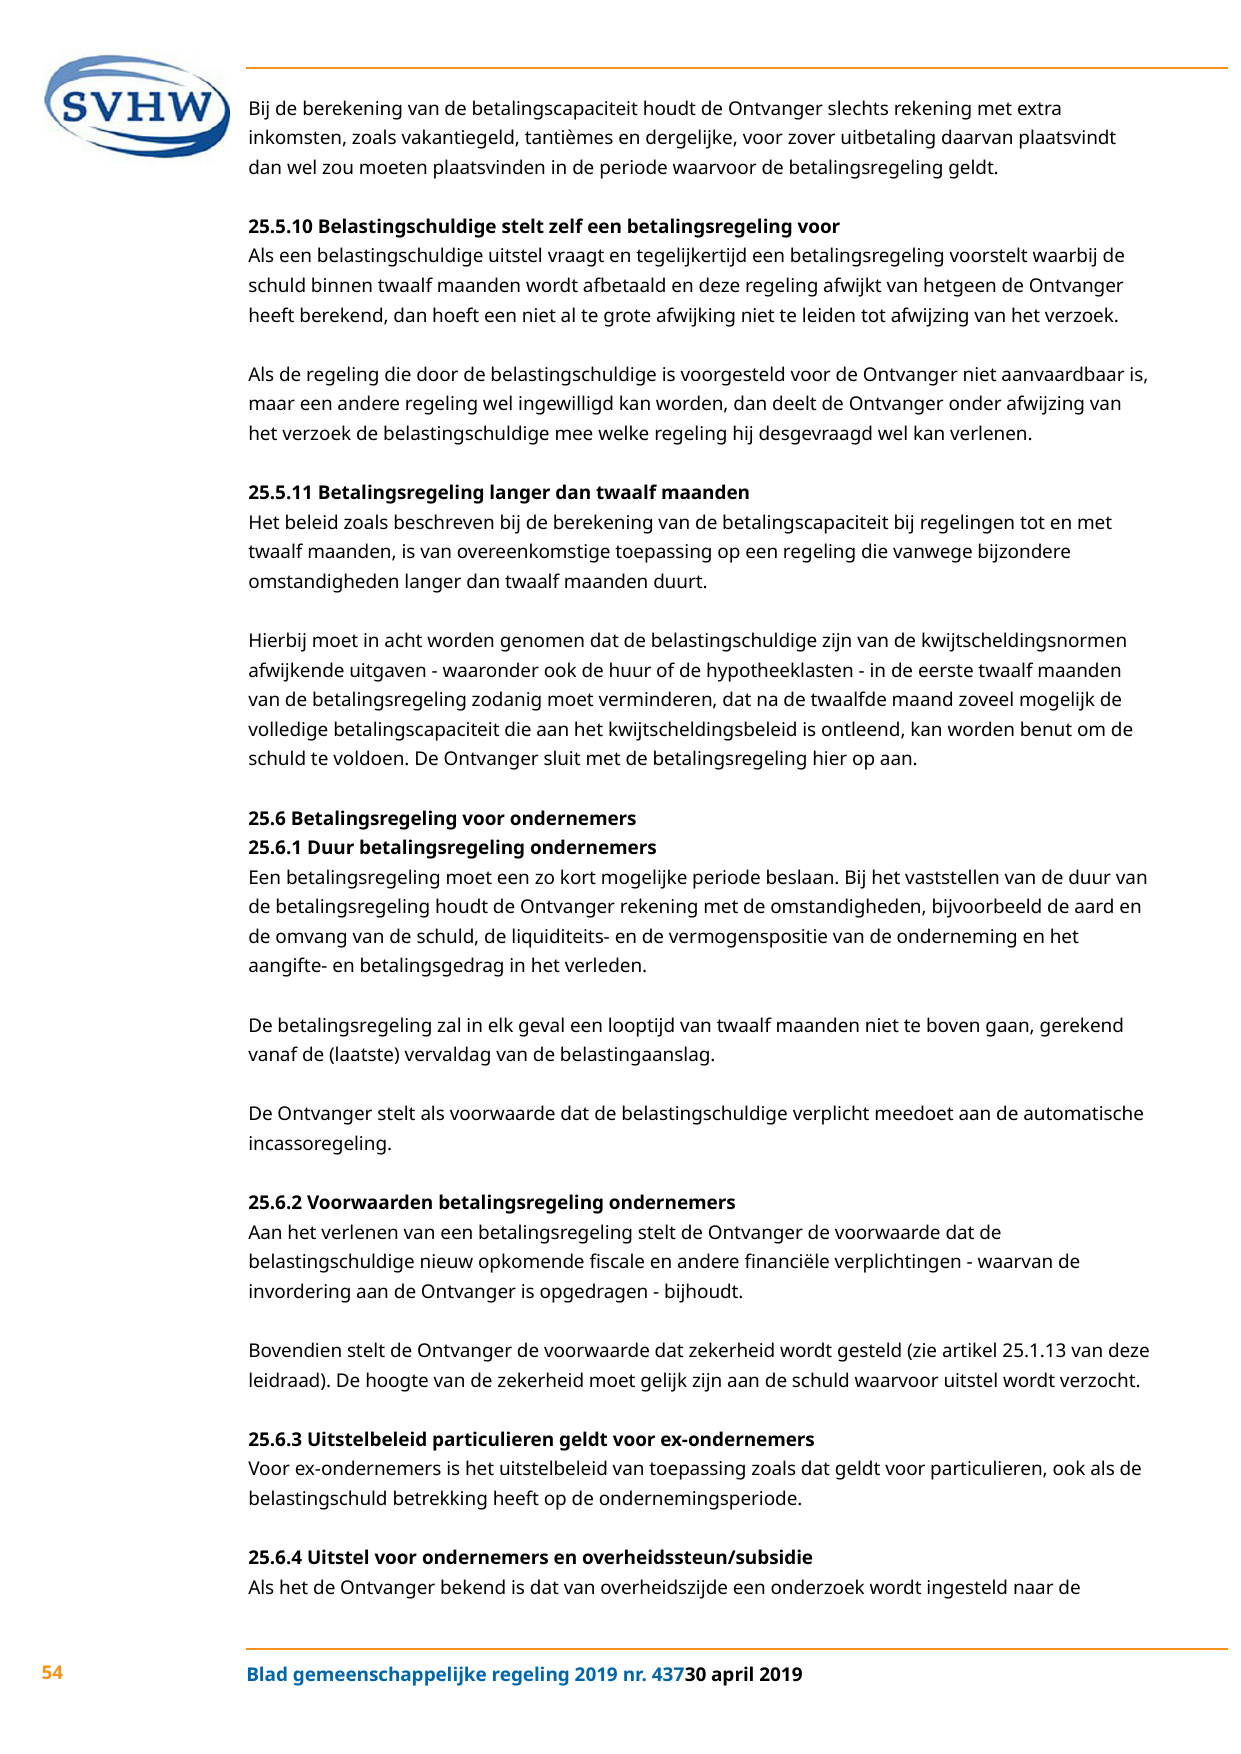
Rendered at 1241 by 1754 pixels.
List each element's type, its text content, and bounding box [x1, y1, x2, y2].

text Bovendien stelt de Ontvanger de voorwaarde dat zekerheid wordt gesteld (zie artikel 25.1.13 van deze leidraad). De hoogte van de zekerheid moet gelijk zijn aan de schuld waarvoor uitstel wordt verzocht. [248, 1337, 1152, 1393]
text Aan het verlenen van een betalingsregeling stelt de Ontvanger de voorwaarde dat de belastingschuldige nieuw opkomende fiscale en andere financiële verplichtingen - waarvan de invordering aan de Ontvanger is opgedragen - bijhoudt. [248, 1219, 1152, 1304]
text Bij de berekening van de betalingscapaciteit houdt de Ontvanger slechts rekening met extra inkomsten, zoals vakantiegeld, tantièmes en dergelijke, voor zover uitbetaling daarvan plaatsvindt dan wel zou moeten plaatsvinden in de periode waarvoor de betalingsregeling geldt. [248, 95, 1152, 180]
text Hierbij moet in acht worden genomen dat de belastingschuldige zijn van de kwijtscheldingsnormen afwijkende uitgaven - waaronder ook de huur of de hypotheeklasten - in de eerste twaalf maanden van de betalingsregeling zodanig moet verminderen, dat na de twaalfde maand zoveel mogelijk de volledige betalingscapaciteit die aan het kwijtscheldingsbeleid is ontleend, kan worden benut om de schuld te voldoen. De Ontvanger sluit met de betalingsregeling hier op aan. [248, 627, 1152, 771]
picture [41, 47, 231, 172]
text 25.6.1 Duur betalingsregeling ondernemers [248, 834, 1152, 860]
text Als het de Ontvanger bekend is dat van overheidszijde een onderzoek wordt ingesteld naar de [248, 1574, 1152, 1600]
text 25.6.4 Uitstel voor ondernemers en overheidssteun/subsidie [248, 1544, 1152, 1570]
text Voor ex-ondernemers is het uitstelbeleid van toepassing zoals dat geldt voor particulieren, ook als de belastingschuld betrekking heeft op de ondernemingsperiode. [248, 1456, 1152, 1511]
text De betalingsregeling zal in elk geval een looptijd van twaalf maanden niet te boven gaan, gerekend vanaf de (laatste) vervaldag van de belastingaanslag. [248, 1012, 1152, 1067]
text Een betalingsregeling moet een zo kort mogelijke periode beslaan. Bij het vaststellen van de duur van de betalingsregeling houdt de Ontvanger rekening met de omstandigheden, bijvoorbeeld de aard en de omvang van de schuld, de liquiditeits- en de vermogenspositie van de onderneming en het aangifte- en betalingsgedrag in het verleden. [248, 864, 1152, 978]
text Als de regeling die door de belastingschuldige is voorgesteld voor de Ontvanger niet aanvaardbaar is, maar een andere regeling wel ingewilligd kan worden, dan deelt de Ontvanger onder afwijzing van het verzoek de belastingschuldige mee welke regeling hij desgevraagd wel kan verlenen. [248, 361, 1152, 446]
text 25.6 Betalingsregeling voor ondernemers [248, 805, 1152, 831]
text 25.6.2 Voorwaarden betalingsregeling ondernemers [248, 1189, 1152, 1215]
text 25.5.11 Betalingsregeling langer dan twaalf maanden [248, 479, 1152, 505]
text 25.5.10 Belastingschuldige stelt zelf een betalingsregeling voor [248, 213, 1152, 239]
text Het beleid zoals beschreven bij de berekening van de betalingscapaciteit bij regelingen tot en met twaalf maanden, is van overeenkomstige toepassing op een regeling die vanwege bijzondere omstandigheden langer dan twaalf maanden duurt. [248, 509, 1152, 594]
text Als een belastingschuldige uitstel vraagt en tegelijkertijd een betalingsregeling voorstelt waarbij de schuld binnen twaalf maanden wordt afbetaald en deze regeling afwijkt van hetgeen de Ontvanger heeft berekend, dan hoeft een niet al te grote afwijking niet te leiden tot afwijzing van het verzoek. [248, 243, 1152, 328]
text 25.6.3 Uitstelbeleid particulieren geldt voor ex-ondernemers [248, 1426, 1152, 1452]
text De Ontvanger stelt als voorwaarde dat de belastingschuldige verplicht meedoet aan de automatische incassoregeling. [248, 1101, 1152, 1156]
